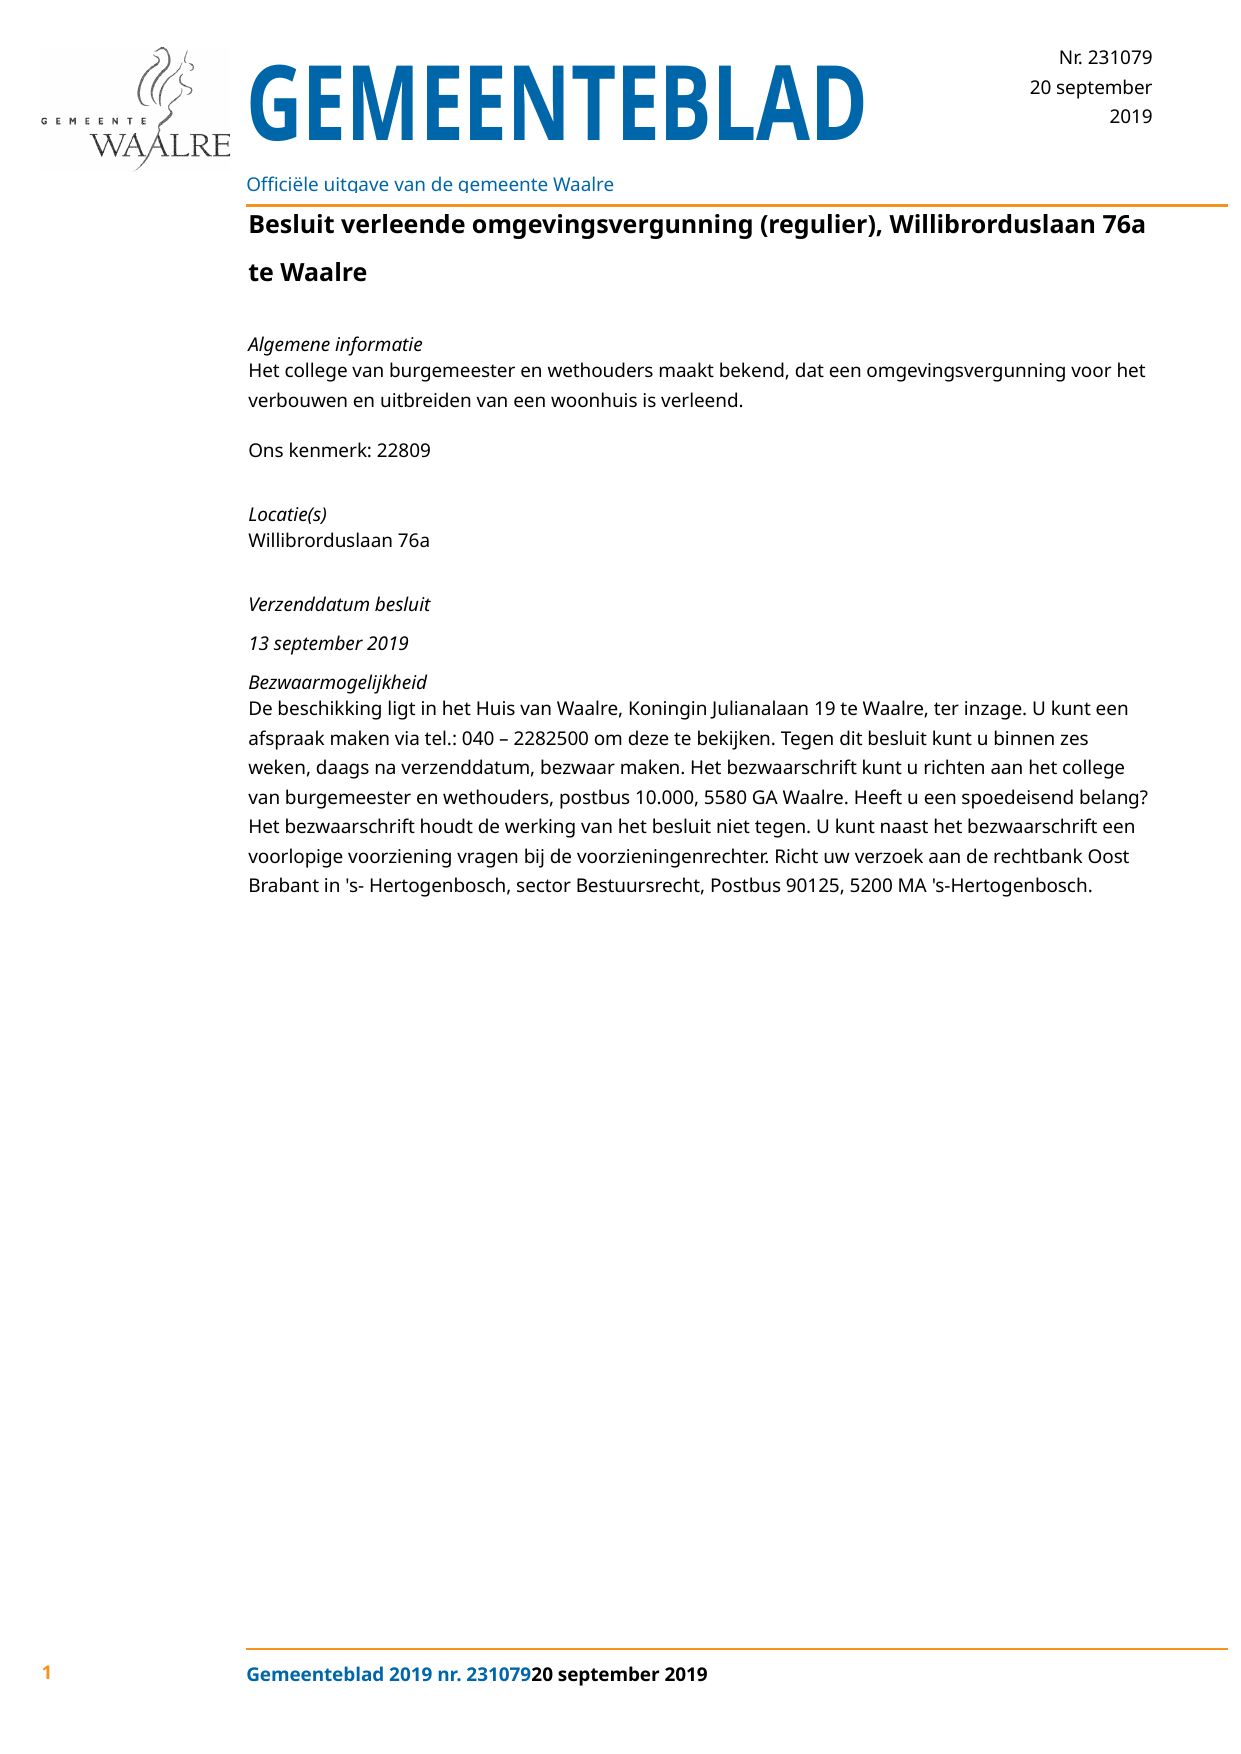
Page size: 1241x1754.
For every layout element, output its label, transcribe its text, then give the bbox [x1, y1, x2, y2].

text Het college van burgemeester en wethouders maakt bekend, dat een omgevingsvergunning voor het verbouwen en uitbreiden van een woonhuis is verleend. [248, 357, 1152, 412]
picture [41, 47, 231, 172]
text De beschikking ligt in het Huis van Waalre, Koningin Julianalaan 19 te Waalre, ter inzage. U kunt een afspraak maken via tel.: 040 – 2282500 om deze te bekijken. Tegen dit besluit kunt u binnen zes weken, daags na verzenddatum, bezwaar maken. Het bezwaarschrift kunt u richten aan het college van burgemeester en wethouders, postbus 10.000, 5580 GA Waalre. Heeft u een spoedeisend belang? Het bezwaarschrift houdt de werking van het besluit niet tegen. U kunt naast het bezwaarschrift een voorlopige voorziening vragen bij de voorzieningenrechter. Richt uw verzoek aan de rechtbank Oost Brabant in 's- Hertogenbosch, sector Bestuursrecht, Postbus 90125, 5200 MA 's-Hertogenbosch. [248, 695, 1152, 898]
text Ons kenmerk: 22809 [248, 437, 1152, 463]
text 13 september 2019 [248, 630, 1152, 656]
text Verzenddatum besluit [248, 591, 1152, 617]
text Algemene informatie [248, 331, 1152, 357]
text Besluit verleende omgevingsvergunning (regulier), Willibrorduslaan 76a te Waalre [248, 207, 1152, 288]
text Bezwaarmogelijkheid [248, 669, 1152, 695]
text Locatie(s) [248, 501, 1152, 527]
text Willibrorduslaan 76a [248, 527, 1152, 553]
